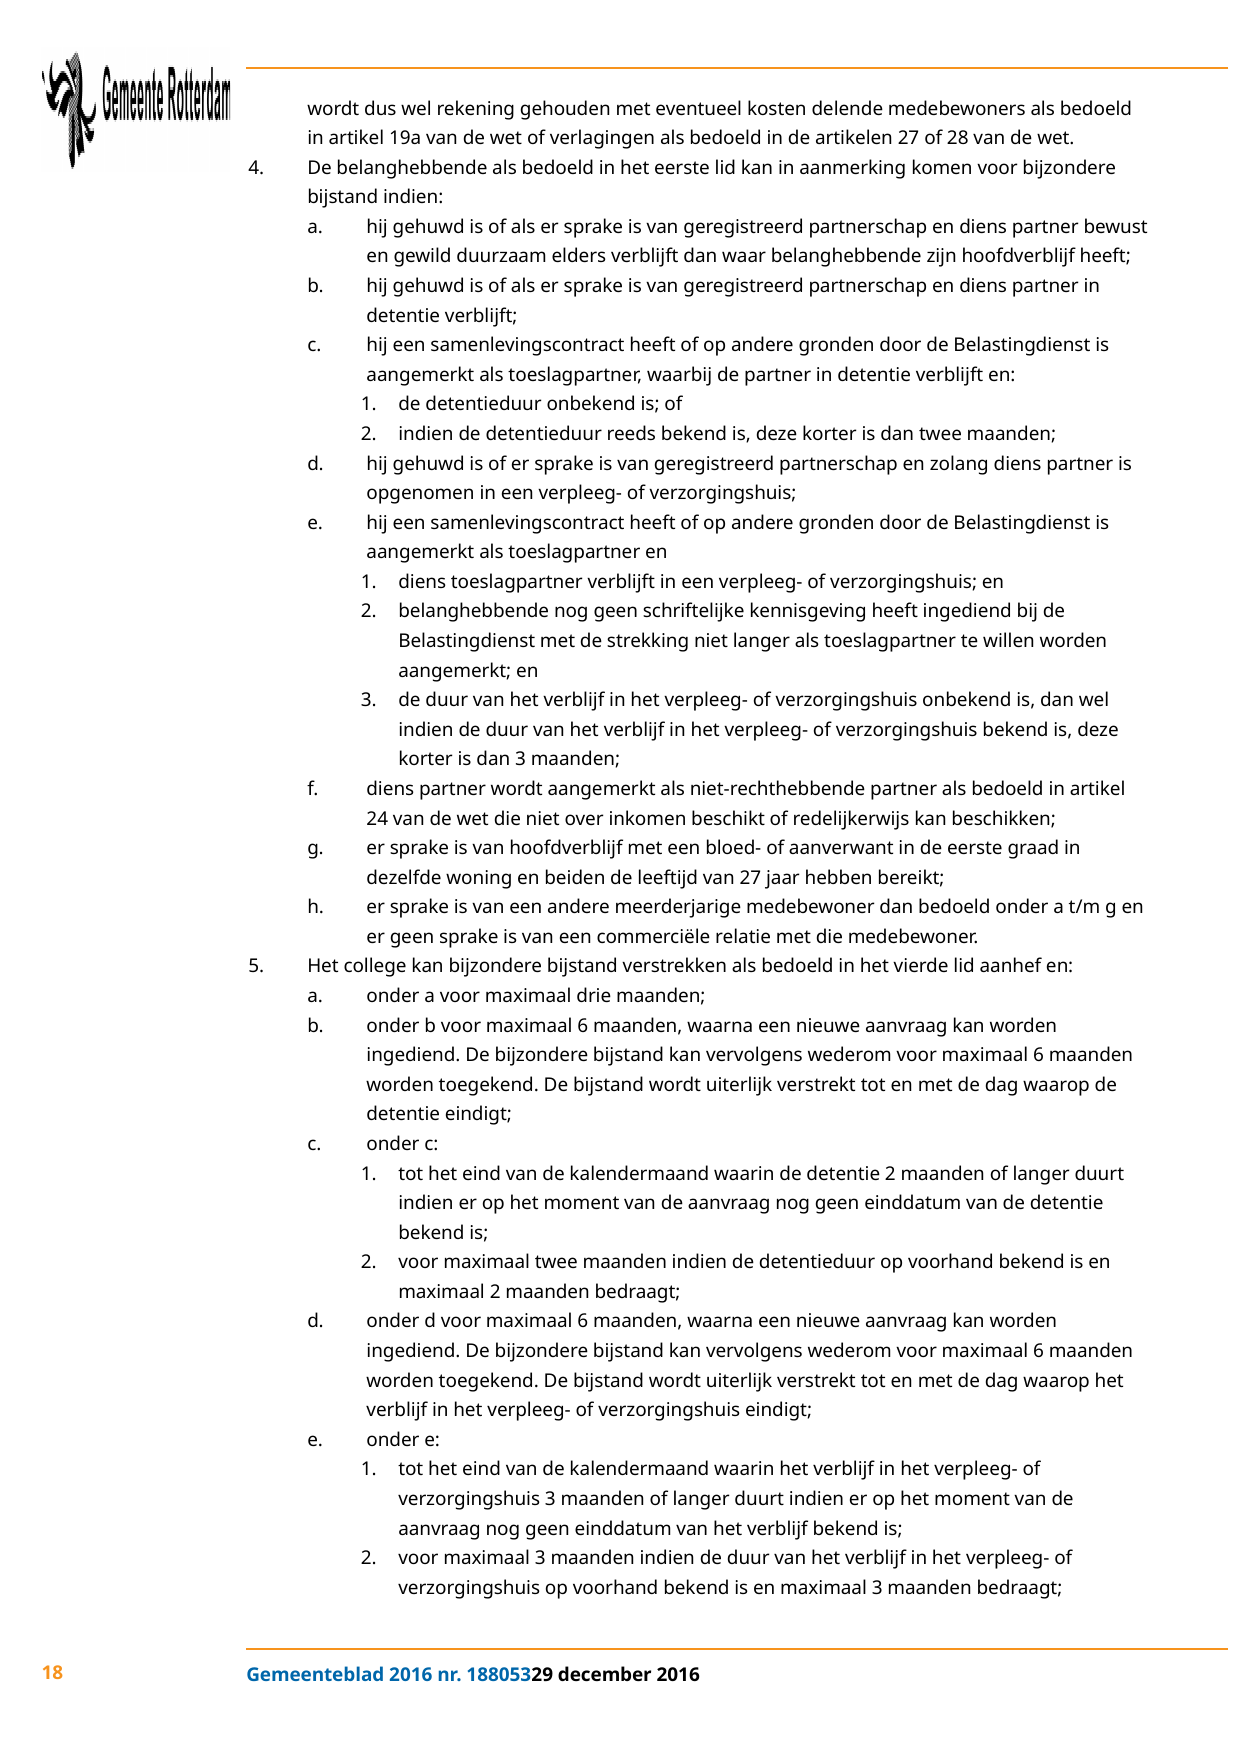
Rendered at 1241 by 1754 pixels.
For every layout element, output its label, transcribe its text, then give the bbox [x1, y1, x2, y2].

list tot het eind van de kalendermaand waarin de detentie 2 maanden of langer duurt indien er op het moment van de aanvraag nog geen einddatum van de detentie bekend is; [361, 1160, 1152, 1245]
list er sprake is van hoofdverblijf met een bloed- of aanverwant in de eerste graad in dezelfde woning en beiden de leeftijd van 27 jaar hebben bereikt; [307, 834, 1152, 890]
list er sprake is van een andere meerderjarige medebewoner dan bedoeld onder a t/m g en er geen sprake is van een commerciële relatie met die medebewoner. [307, 893, 1152, 949]
list tot het eind van de kalendermaand waarin het verblijf in het verpleeg- of verzorgingshuis 3 maanden of langer duurt indien er op het moment van de aanvraag nog geen einddatum van het verblijf bekend is; [361, 1456, 1152, 1541]
list hij een samenlevingscontract heeft of op andere gronden door de Belastingdienst is aangemerkt als toeslagpartner, waarbij de partner in detentie verblijft en: [307, 331, 1152, 387]
list onder d voor maximaal 6 maanden, waarna een nieuwe aanvraag kan worden ingediend. De bijzondere bijstand kan vervolgens wederom voor maximaal 6 maanden worden toegekend. De bijstand wordt uiterlijk verstrekt tot en met de dag waarop het verblijf in het verpleeg- of verzorgingshuis eindigt; [307, 1308, 1152, 1422]
list onder a voor maximaal drie maanden; [307, 982, 1152, 1008]
list onder c: [307, 1130, 1152, 1156]
list diens toeslagpartner verblijft in een verpleeg- of verzorgingshuis; en [361, 568, 1152, 594]
list hij gehuwd is of als er sprake is van geregistreerd partnerschap en diens partner in detentie verblijft; [307, 272, 1152, 328]
list belanghebbende nog geen schriftelijke kennisgeving heeft ingediend bij de Belastingdienst met de strekking niet langer als toeslagpartner te willen worden aangemerkt; en [361, 598, 1152, 683]
list onder e: [307, 1426, 1152, 1452]
list wordt dus wel rekening gehouden met eventueel kosten delende medebewoners als bedoeld in artikel 19a van de wet of verlagingen als bedoeld in de artikelen 27 of 28 van de wet. [248, 95, 1152, 150]
list voor maximaal 3 maanden indien de duur van het verblijf in het verpleeg- of verzorgingshuis op voorhand bekend is en maximaal 3 maanden bedraagt; [361, 1544, 1152, 1600]
list hij gehuwd is of als er sprake is van geregistreerd partnerschap en diens partner bewust en gewild duurzaam elders verblijft dan waar belanghebbende zijn hoofdverblijf heeft; [307, 213, 1152, 268]
list de duur van het verblijf in het verpleeg- of verzorgingshuis onbekend is, dan wel indien de duur van het verblijf in het verpleeg- of verzorgingshuis bekend is, deze korter is dan 3 maanden; [361, 686, 1152, 771]
list diens partner wordt aangemerkt als niet-rechthebbende partner als bedoeld in artikel 24 van de wet die niet over inkomen beschikt of redelijkerwijs kan beschikken; [307, 775, 1152, 831]
list voor maximaal twee maanden indien de detentieduur op voorhand bekend is en maximaal 2 maanden bedraagt; [361, 1248, 1152, 1304]
list De belanghebbende als bedoeld in het eerste lid kan in aanmerking komen voor bijzondere bijstand indien: [248, 154, 1152, 209]
list de detentieduur onbekend is; of [361, 391, 1152, 416]
list Het college kan bijzondere bijstand verstrekken als bedoeld in het vierde lid aanhef en: [248, 953, 1152, 978]
list indien de detentieduur reeds bekend is, deze korter is dan twee maanden; [361, 420, 1152, 446]
list hij een samenlevingscontract heeft of op andere gronden door de Belastingdienst is aangemerkt als toeslagpartner en [307, 509, 1152, 564]
picture [41, 47, 231, 172]
list hij gehuwd is of er sprake is van geregistreerd partnerschap en zolang diens partner is opgenomen in een verpleeg- of verzorgingshuis; [307, 450, 1152, 505]
list onder b voor maximaal 6 maanden, waarna een nieuwe aanvraag kan worden ingediend. De bijzondere bijstand kan vervolgens wederom voor maximaal 6 maanden worden toegekend. De bijstand wordt uiterlijk verstrekt tot en met de dag waarop de detentie eindigt; [307, 1012, 1152, 1126]
